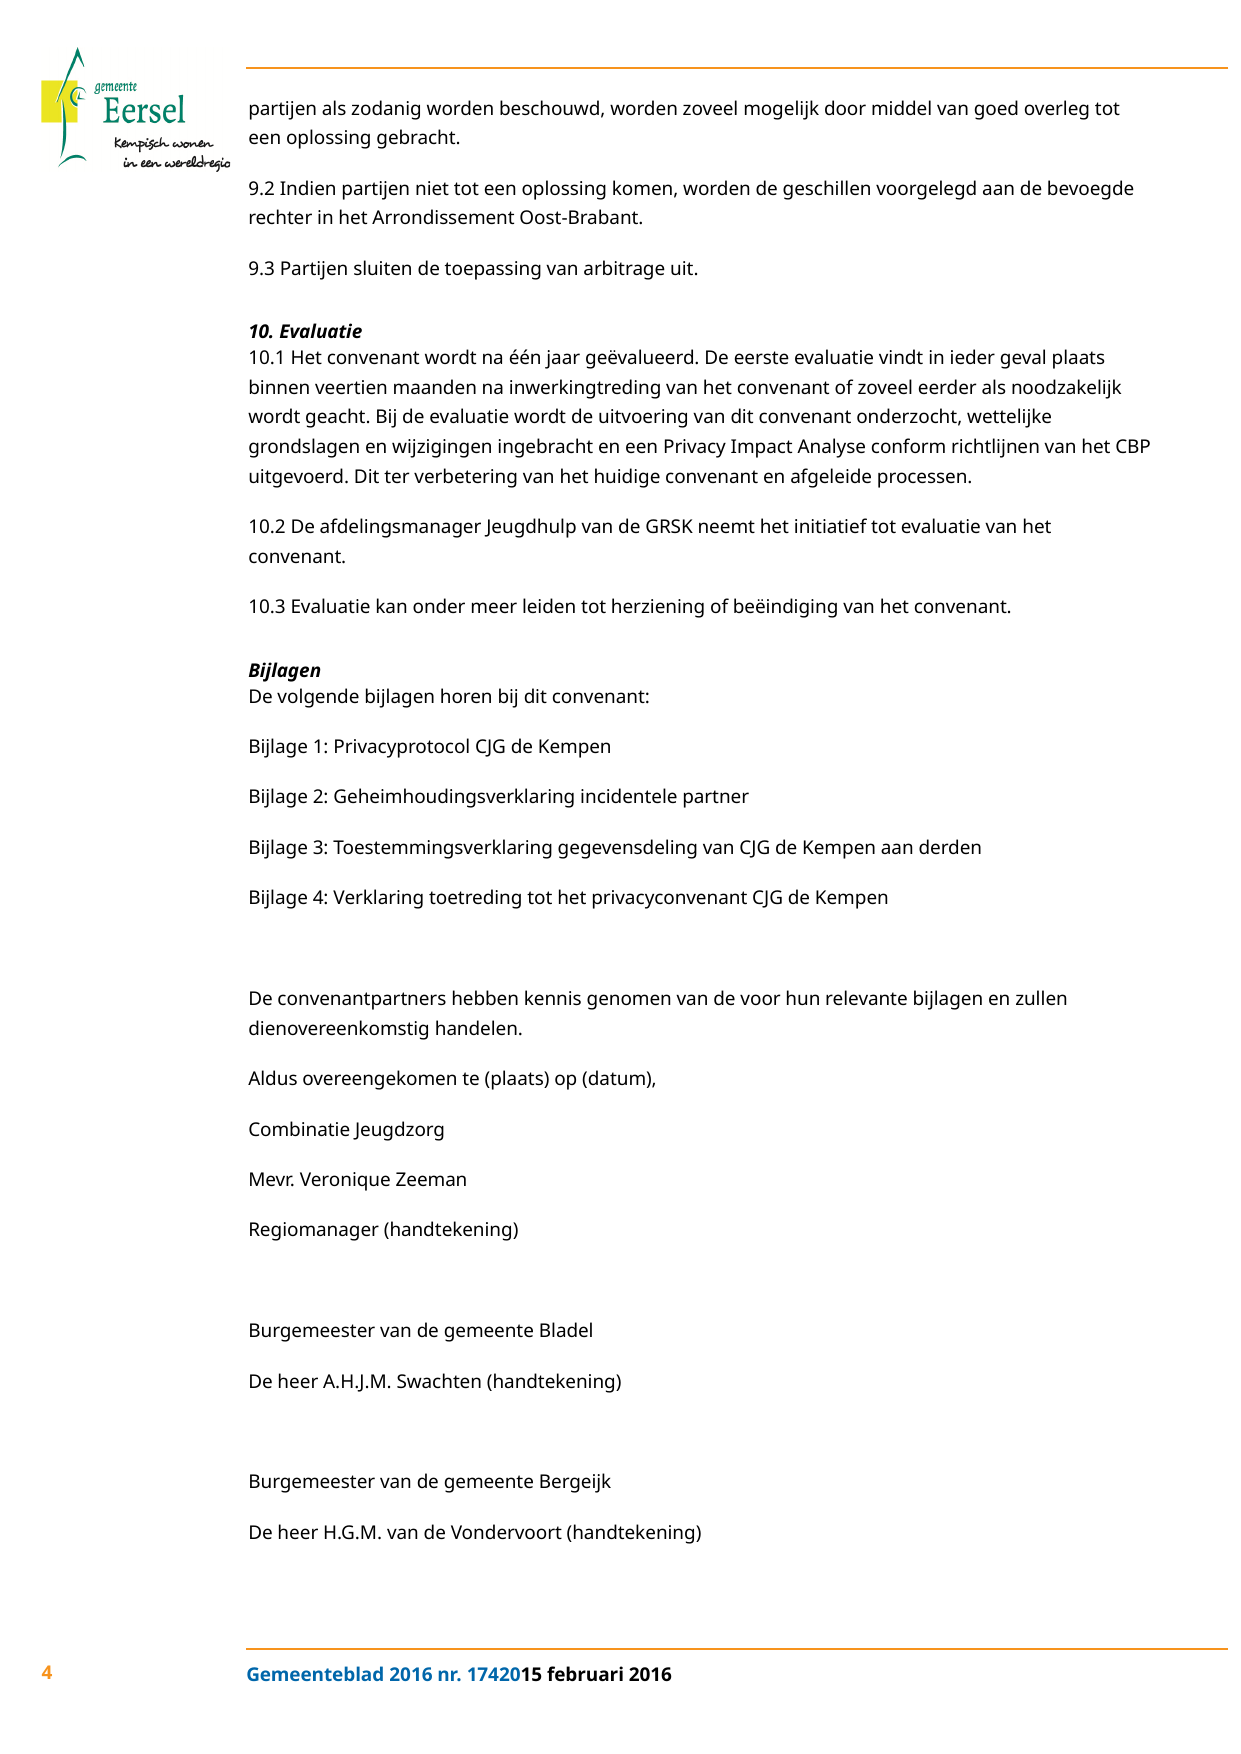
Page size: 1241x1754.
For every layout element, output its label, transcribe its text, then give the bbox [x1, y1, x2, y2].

text Bijlagen [248, 657, 1152, 683]
text Aldus overeengekomen te (plaats) op (datum), [248, 1065, 1152, 1091]
text Mevr. Veronique Zeeman [248, 1166, 1152, 1192]
text 9.2 Indien partijen niet tot een oplossing komen, worden de geschillen voorgelegd aan de bevoegde rechter in het Arrondissement Oost-Brabant. [248, 175, 1152, 230]
text 10.1 Het convenant wordt na één jaar geëvalueerd. De eerste evaluatie vindt in ieder geval plaats binnen veertien maanden na inwerkingtreding van het convenant of zoveel eerder als noodzakelijk wordt geacht. Bij de evaluatie wordt de uitvoering van dit convenant onderzocht, wettelijke grondslagen en wijzigingen ingebracht en een Privacy Impact Analyse conform richtlijnen van het CBP uitgevoerd. Dit ter verbetering van het huidige convenant en afgeleide processen. [248, 344, 1152, 488]
text Bijlage 1: Privacyprotocol CJG de Kempen [248, 733, 1152, 759]
text De heer H.G.M. van de Vondervoort (handtekening) [248, 1519, 1152, 1545]
text 10.2 De afdelingsmanager Jeugdhulp van de GRSK neemt het initiatief tot evaluatie van het convenant. [248, 513, 1152, 568]
text Burgemeester van de gemeente Bladel [248, 1317, 1152, 1343]
text Regiomanager (handtekening) [248, 1217, 1152, 1242]
text De convenantpartners hebben kennis genomen van de voor hun relevante bijlagen en zullen dienovereenkomstig handelen. [248, 985, 1152, 1041]
text De heer A.H.J.M. Swachten (handtekening) [248, 1368, 1152, 1394]
picture [41, 47, 231, 172]
text Bijlage 3: Toestemmingsverklaring gegevensdeling van CJG de Kempen aan derden [248, 834, 1152, 860]
text Combinatie Jeugdzorg [248, 1116, 1152, 1142]
text 10.3 Evaluatie kan onder meer leiden tot herziening of beëindiging van het convenant. [248, 593, 1152, 619]
text Bijlage 4: Verklaring toetreding tot het privacyconvenant CJG de Kempen [248, 884, 1152, 910]
text Bijlage 2: Geheimhoudingsverklaring incidentele partner [248, 784, 1152, 809]
text Burgemeester van de gemeente Bergeijk [248, 1469, 1152, 1494]
text partijen als zodanig worden beschouwd, worden zoveel mogelijk door middel van goed overleg tot een oplossing gebracht. [248, 95, 1152, 150]
text 9.3 Partijen sluiten de toepassing van arbitrage uit. [248, 255, 1152, 281]
text 10. Evaluatie [248, 319, 1152, 344]
text De volgende bijlagen horen bij dit convenant: [248, 683, 1152, 709]
